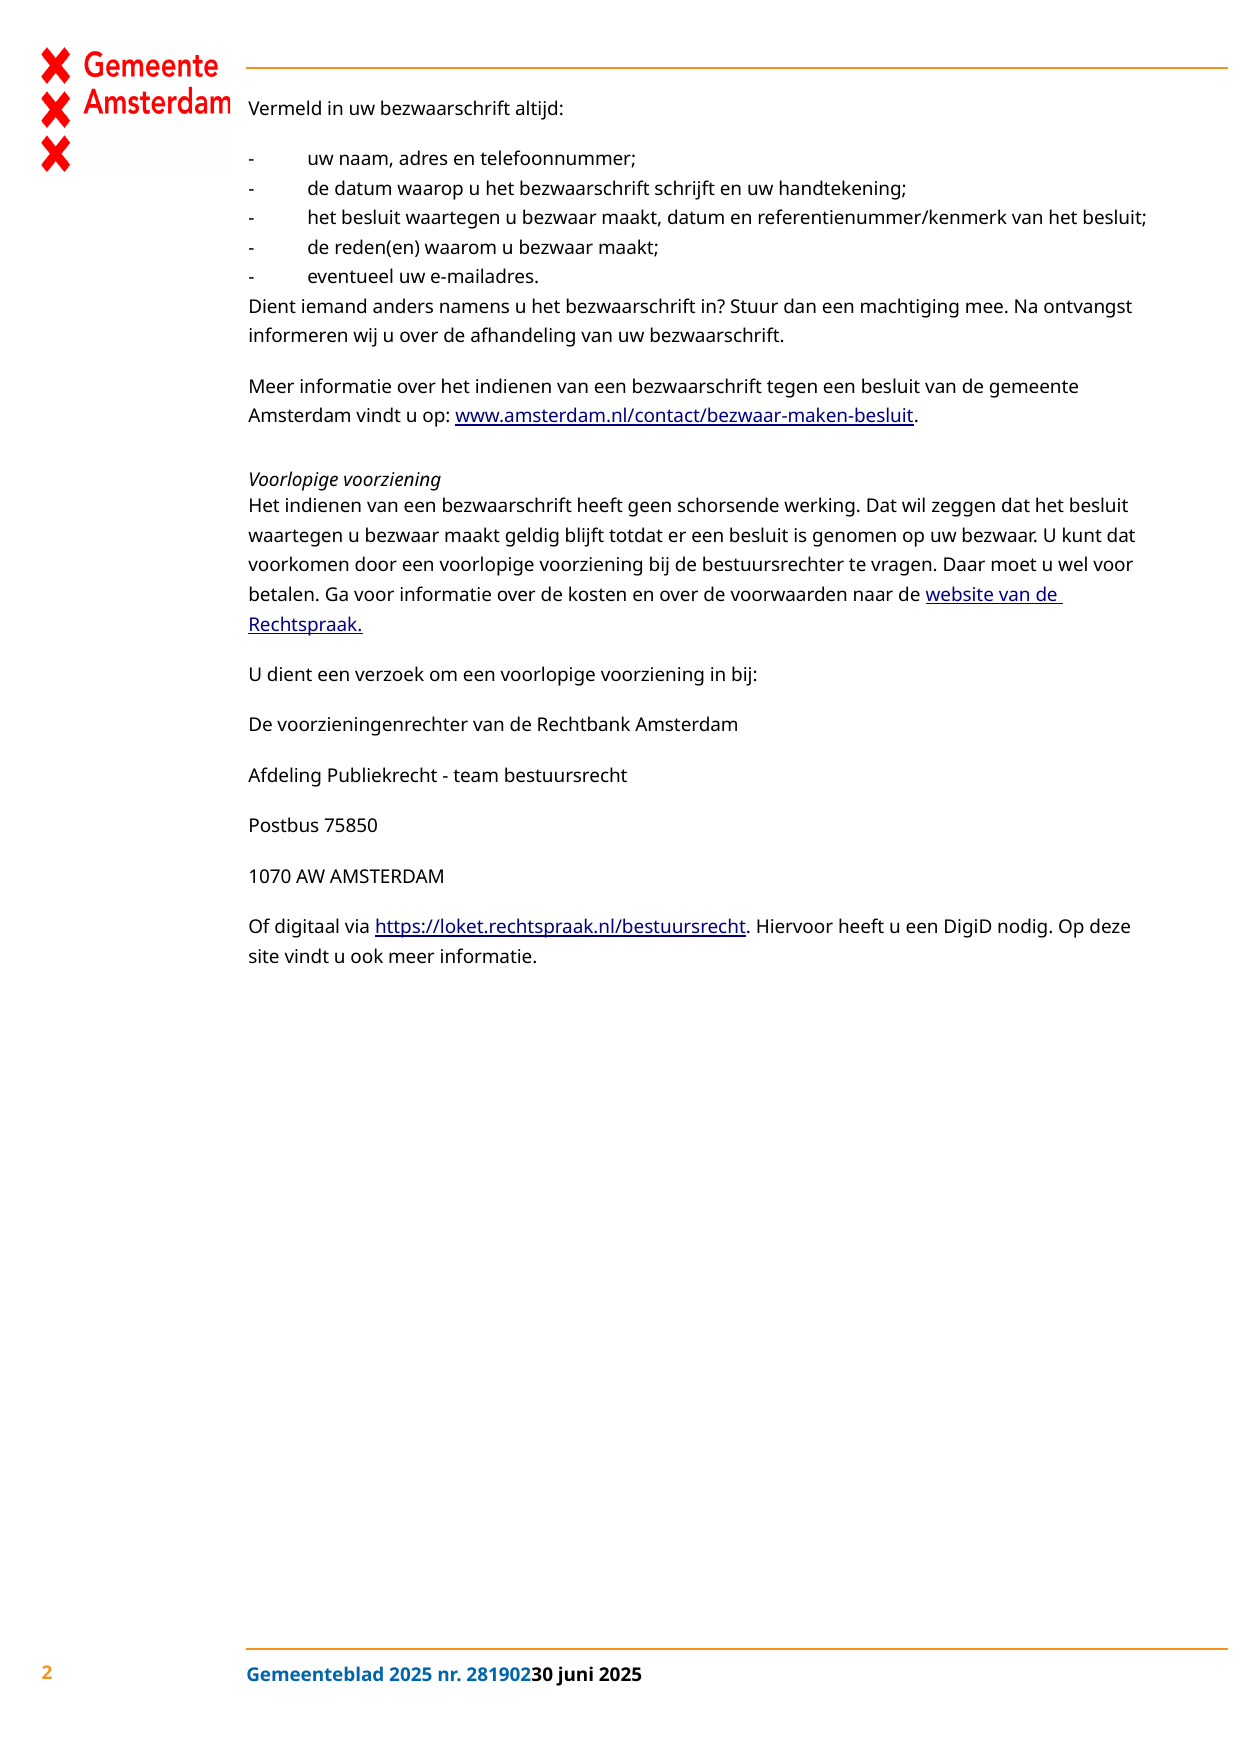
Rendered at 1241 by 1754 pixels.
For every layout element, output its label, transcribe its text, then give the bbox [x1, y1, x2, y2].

text De voorzieningenrechter van de Rechtbank Amsterdam [248, 712, 1152, 737]
text Meer informatie over het indienen van een bezwaarschrift tegen een besluit van de gemeente Amsterdam vindt u op: www.amsterdam.nl/contact/bezwaar-maken-besluit. [248, 373, 1152, 428]
list eventueel uw e-mailadres. [248, 263, 1152, 289]
text Het indienen van een bezwaarschrift heeft geen schorsende werking. Dat wil zeggen dat het besluit waartegen u bezwaar maakt geldig blijft totdat er een besluit is genomen op uw bezwaar. U kunt dat voorkomen door een voorlopige voorziening bij de bestuursrechter te vragen. Daar moet u wel voor betalen. Ga voor informatie over de kosten en over de voorwaarden naar de website van de Rechtspraak. [248, 492, 1152, 636]
text 1070 AW AMSTERDAM [248, 863, 1152, 888]
picture [41, 47, 231, 172]
text Of digitaal via https://loket.rechtspraak.nl/bestuursrecht. Hiervoor heeft u een DigiD nodig. Op deze site vindt u ook meer informatie. [248, 913, 1152, 968]
list de datum waarop u het bezwaarschrift schrijft en uw handtekening; [248, 175, 1152, 201]
list uw naam, adres en telefoonnummer; [248, 145, 1152, 171]
text U dient een verzoek om een voorlopige voorziening in bij: [248, 661, 1152, 687]
text Dient iemand anders namens u het bezwaarschrift in? Stuur dan een machtiging mee. Na ontvangst informeren wij u over de afhandeling van uw bezwaarschrift. [248, 293, 1152, 348]
list het besluit waartegen u bezwaar maakt, datum en referentienummer/kenmerk van het besluit; [248, 204, 1152, 230]
text Voorlopige voorziening [248, 467, 1152, 492]
list de reden(en) waarom u bezwaar maakt; [248, 234, 1152, 260]
text Vermeld in uw bezwaarschrift altijd: [248, 95, 1152, 121]
text Afdeling Publiekrecht - team bestuursrecht [248, 762, 1152, 788]
text Postbus 75850 [248, 812, 1152, 838]
